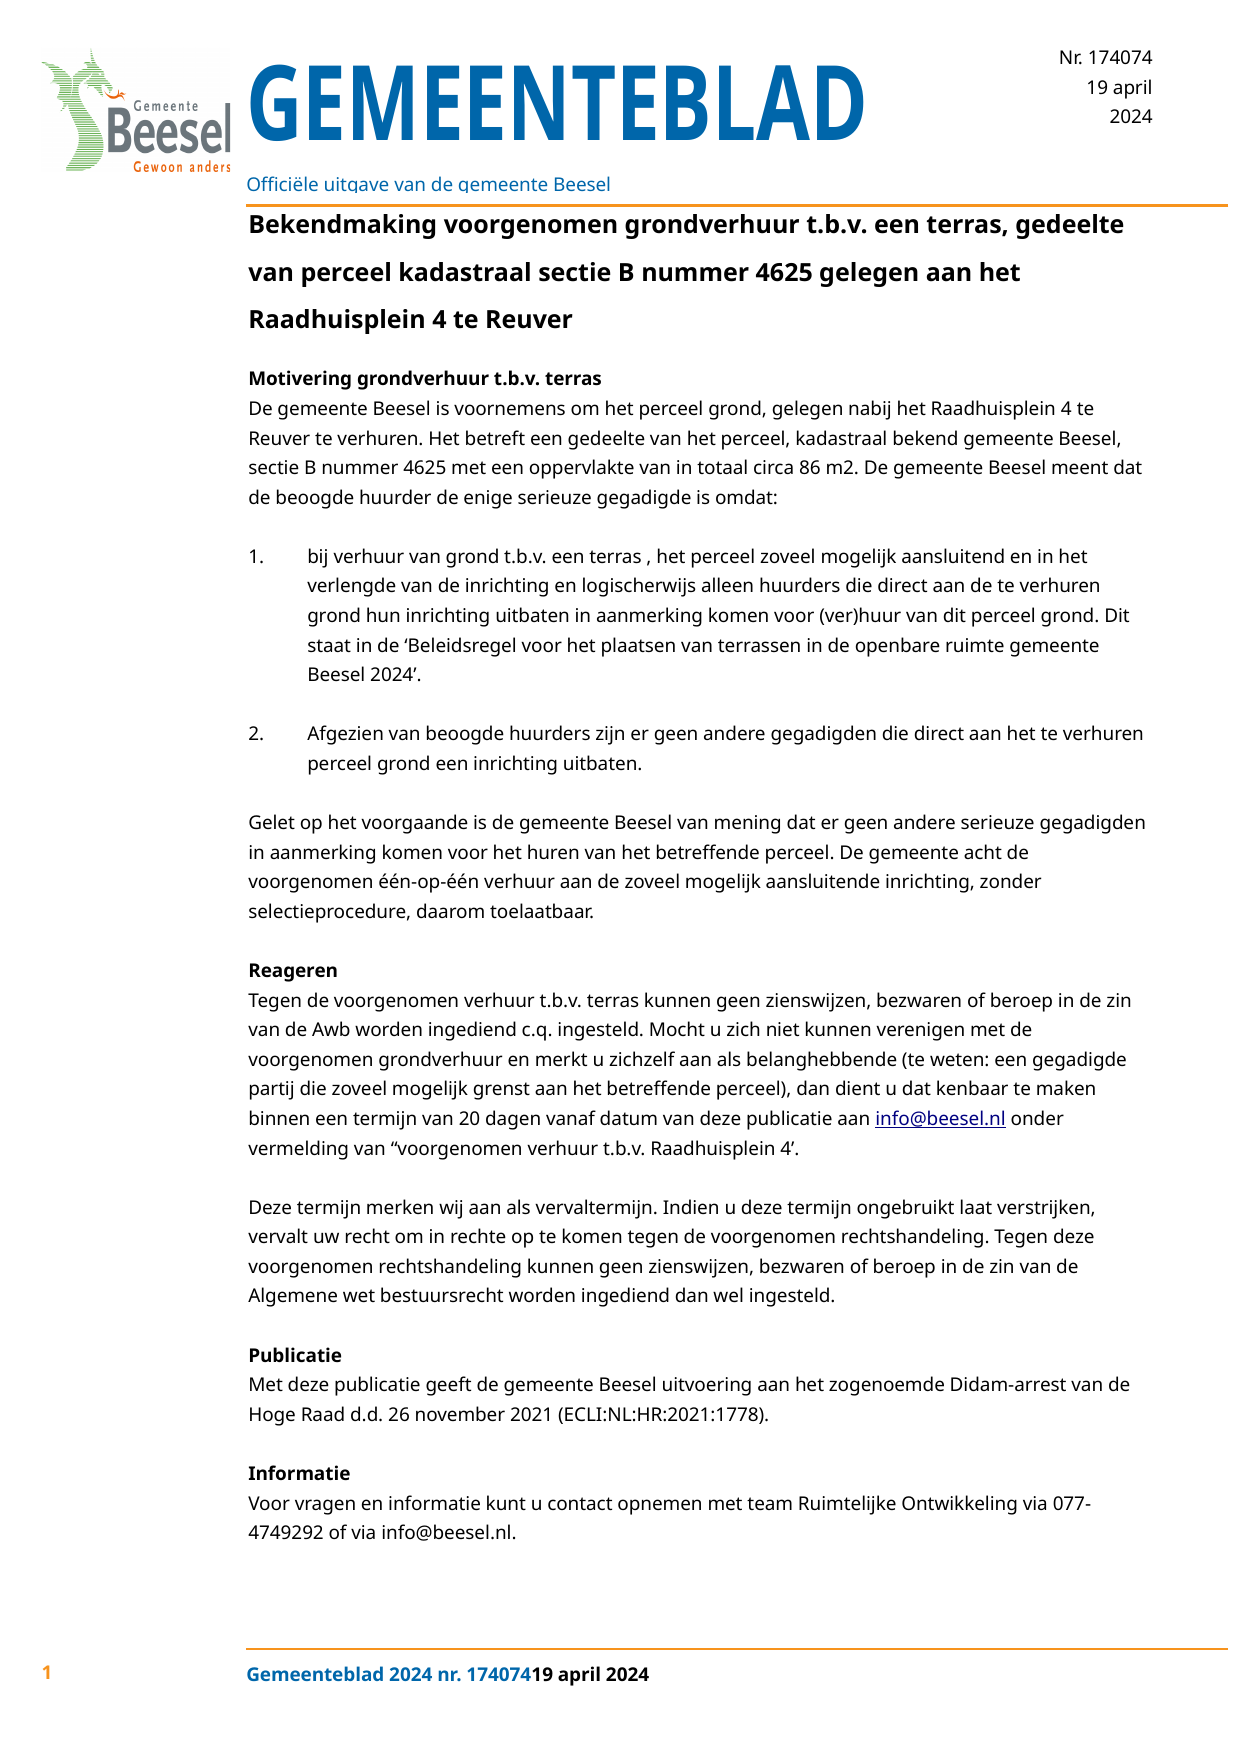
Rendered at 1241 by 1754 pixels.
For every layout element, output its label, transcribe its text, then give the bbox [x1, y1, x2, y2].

picture [41, 47, 231, 172]
text Publicatie [248, 1342, 1152, 1367]
text Tegen de voorgenomen verhuur t.b.v. terras kunnen geen zienswijzen, bezwaren of beroep in de zin van de Awb worden ingediend c.q. ingesteld. Mocht u zich niet kunnen verenigen met de voorgenomen grondverhuur en merkt u zichzelf aan als belanghebbende (te weten: een gegadigde partij die zoveel mogelijk grenst aan het betreffende perceel), dan dient u dat kenbaar te maken binnen een termijn van 20 dagen vanaf datum van deze publicatie aan info@beesel.nl onder vermelding van “voorgenomen verhuur t.b.v. Raadhuisplein 4’. [248, 987, 1152, 1160]
text Informatie [248, 1460, 1152, 1486]
text Deze termijn merken wij aan als vervaltermijn. Indien u deze termijn ongebruikt laat verstrijken, vervalt uw recht om in rechte op te komen tegen de voorgenomen rechtshandeling. Tegen deze voorgenomen rechtshandeling kunnen geen zienswijzen, bezwaren of beroep in de zin van de Algemene wet bestuursrecht worden ingediend dan wel ingesteld. [248, 1194, 1152, 1308]
text Reageren [248, 957, 1152, 983]
text Bekendmaking voorgenomen grondverhuur t.b.v. een terras, gedeelte van perceel kadastraal sectie B nummer 4625 gelegen aan het Raadhuisplein 4 te Reuver [248, 207, 1152, 336]
text Gelet op het voorgaande is de gemeente Beesel van mening dat er geen andere serieuze gegadigden in aanmerking komen voor het huren van het betreffende perceel. De gemeente acht de voorgenomen één-op-één verhuur aan de zoveel mogelijk aansluitende inrichting, zonder selectieprocedure, daarom toelaatbaar. [248, 809, 1152, 924]
list bij verhuur van grond t.b.v. een terras , het perceel zoveel mogelijk aansluitend en in het verlengde van de inrichting en logischerwijs alleen huurders die direct aan de te verhuren grond hun inrichting uitbaten in aanmerking komen voor (ver)huur van dit perceel grond. Dit staat in de ‘Beleidsregel voor het plaatsen van terrassen in de openbare ruimte gemeente Beesel 2024’. [248, 543, 1152, 687]
text De gemeente Beesel is voornemens om het perceel grond, gelegen nabij het Raadhuisplein 4 te Reuver te verhuren. Het betreft een gedeelte van het perceel, kadastraal bekend gemeente Beesel, sectie B nummer 4625 met een oppervlakte van in totaal circa 86 m2. De gemeente Beesel meent dat de beoogde huurder de enige serieuze gegadigde is omdat: [248, 395, 1152, 509]
text Voor vragen en informatie kunt u contact opnemen met team Ruimtelijke Ontwikkeling via 077-4749292 of via info@beesel.nl. [248, 1490, 1152, 1545]
list Afgezien van beoogde huurders zijn er geen andere gegadigden die direct aan het te verhuren perceel grond een inrichting uitbaten. [248, 721, 1152, 776]
text Met deze publicatie geeft de gemeente Beesel uitvoering aan het zogenoemde Didam-arrest van de Hoge Raad d.d. 26 november 2021 (ECLI:NL:HR:2021:1778). [248, 1371, 1152, 1427]
text Motivering grondverhuur t.b.v. terras [248, 366, 1152, 391]
